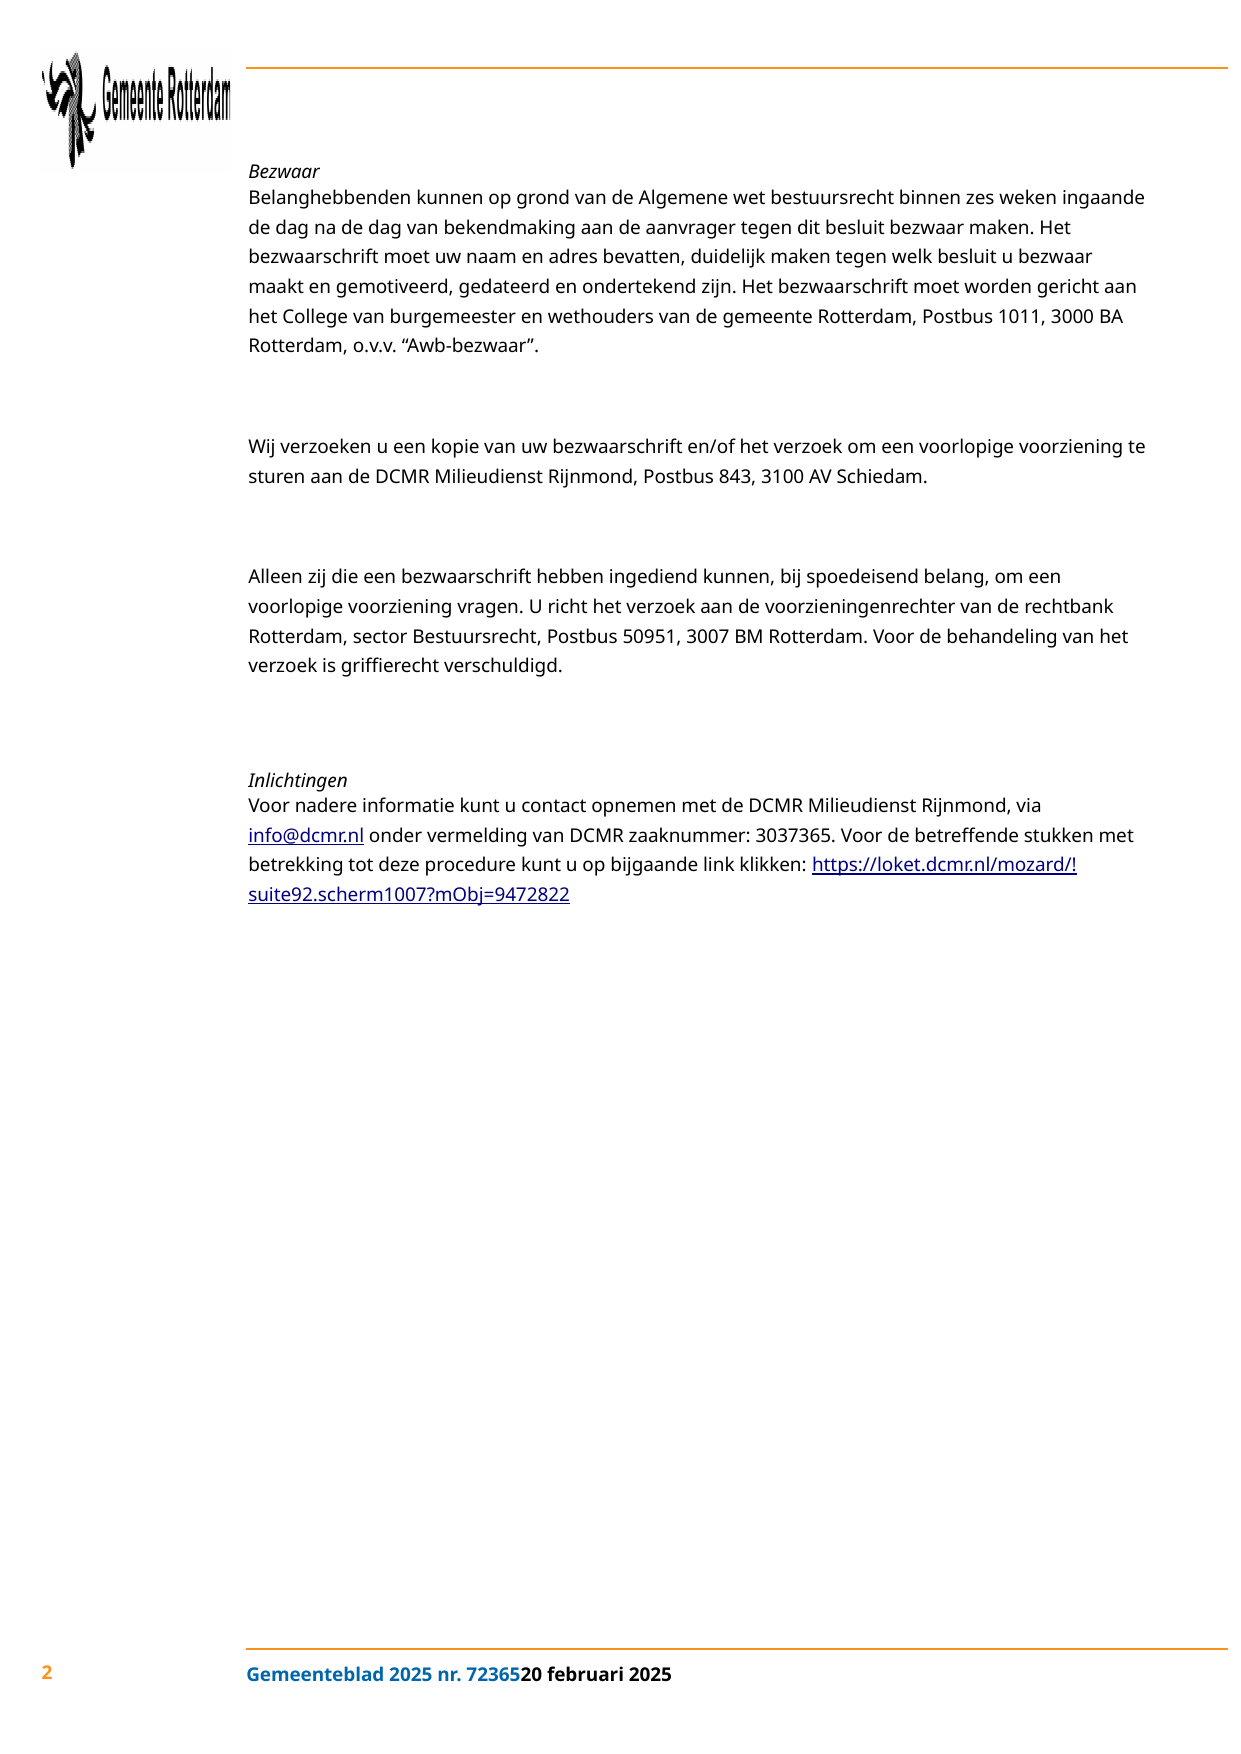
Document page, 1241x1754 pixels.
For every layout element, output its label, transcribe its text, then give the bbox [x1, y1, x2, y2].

text Alleen zij die een bezwaarschrift hebben ingediend kunnen, bij spoedeisend belang, om een voorlopige voorziening vragen. U richt het verzoek aan de voorzieningenrechter van de rechtbank Rotterdam, sector Bestuursrecht, Postbus 50951, 3007 BM Rotterdam. Voor de behandeling van het verzoek is griffierecht verschuldigd. [248, 564, 1152, 678]
text Belanghebbenden kunnen op grond van de Algemene wet bestuursrecht binnen zes weken ingaande de dag na de dag van bekendmaking aan de aanvrager tegen dit besluit bezwaar maken. Het bezwaarschrift moet uw naam en adres bevatten, duidelijk maken tegen welk besluit u bezwaar maakt en gemotiveerd, gedateerd en ondertekend zijn. Het bezwaarschrift moet worden gericht aan het College van burgemeester en wethouders van de gemeente Rotterdam, Postbus 1011, 3000 BA Rotterdam, o.v.v. “Awb-bezwaar”. [248, 184, 1152, 358]
text Voor nadere informatie kunt u contact opnemen met de DCMR Milieudienst Rijnmond, via info@dcmr.nl onder vermelding van DCMR zaaknummer: 3037365. Voor de betreffende stukken met betrekking tot deze procedure kunt u op bijgaande link klikken: https://loket.dcmr.nl/mozard/!suite92.scherm1007?mObj=9472822 [248, 792, 1152, 907]
text Wij verzoeken u een kopie van uw bezwaarschrift en/of het verzoek om een voorlopige voorziening te sturen aan de DCMR Milieudienst Rijnmond, Postbus 843, 3100 AV Schiedam. [248, 433, 1152, 488]
picture [41, 47, 231, 172]
text Bezwaar [248, 159, 1152, 184]
text Inlichtingen [248, 767, 1152, 792]
